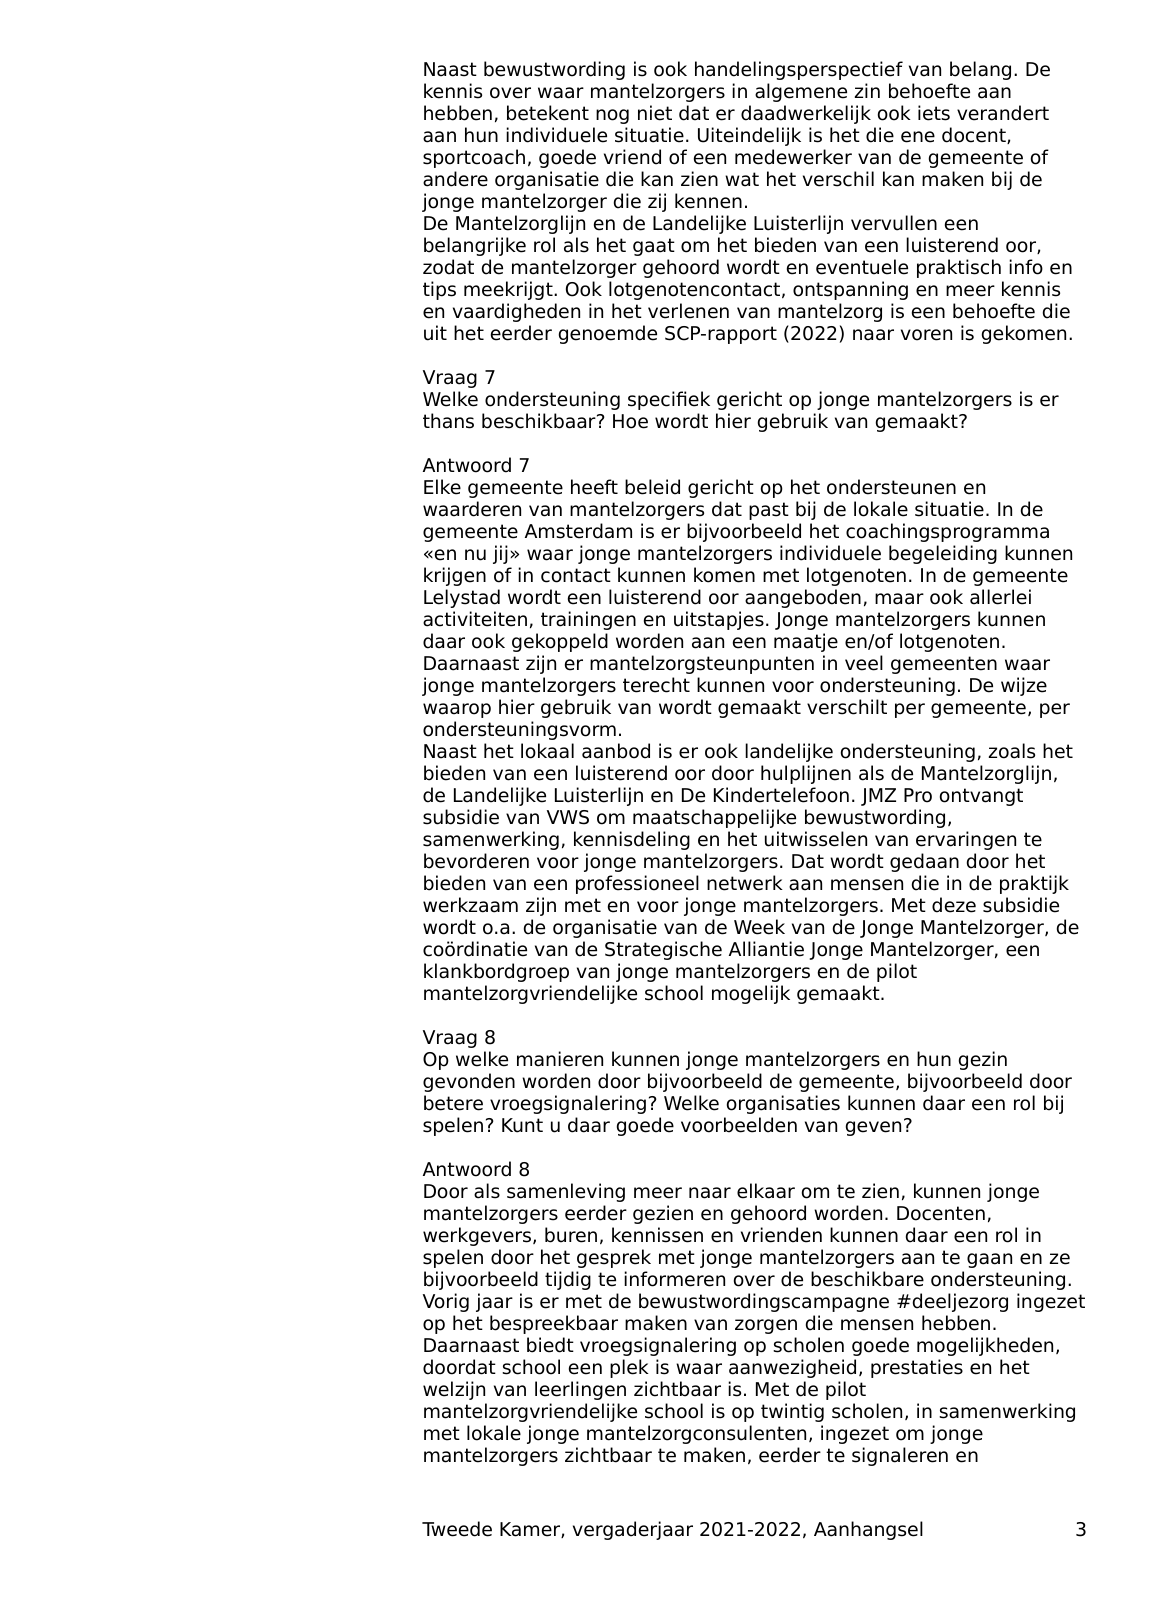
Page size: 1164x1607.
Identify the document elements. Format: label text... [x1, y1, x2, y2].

text Welke ondersteuning specifiek gericht op jonge mantelzorgers is er thans beschikbaar? Hoe wordt hier gebruik van gemaakt? [422, 389, 1087, 433]
text Naast het lokaal aanbod is er ook landelijke ondersteuning, zoals het bieden van een luisterend oor door hulplijnen als de Mantelzorglijn, de Landelijke Luisterlijn en De Kindertelefoon. JMZ Pro ontvangt subsidie van VWS om maatschappelijke bewustwording, samenwerking, kennisdeling en het uitwisselen van ervaringen te bevorderen voor jonge mantelzorgers. Dat wordt gedaan door het bieden van een professioneel netwerk aan mensen die in de praktijk werkzaam zijn met en voor jonge mantelzorgers. Met deze subsidie wordt o.a. de organisatie van de Week van de Jonge Mantelzorger, de coördinatie van de Strategische Alliantie Jonge Mantelzorger, een klankbordgroep van jonge mantelzorgers en de pilot mantelzorgvriendelijke school mogelijk gemaakt. [422, 741, 1087, 1004]
text Daarnaast biedt vroegsignalering op scholen goede mogelijkheden, doordat school een plek is waar aanwezigheid, prestaties en het welzijn van leerlingen zichtbaar is. Met de pilot mantelzorgvriendelijke school is op twintig scholen, in samenwerking met lokale jonge mantelzorgconsulenten, ingezet om jonge mantelzorgers zichtbaar te maken, eerder te signaleren en [422, 1335, 1087, 1467]
text Vraag 7 [422, 367, 1087, 389]
text Op welke manieren kunnen jonge mantelzorgers en hun gezin gevonden worden door bijvoorbeeld de gemeente, bijvoorbeeld door betere vroegsignalering? Welke organisaties kunnen daar een rol bij spelen? Kunt u daar goede voorbeelden van geven? [422, 1049, 1087, 1137]
text Naast bewustwording is ook handelingsperspectief van belang. De kennis over waar mantelzorgers in algemene zin behoefte aan hebben, betekent nog niet dat er daadwerkelijk ook iets verandert aan hun individuele situatie. Uiteindelijk is het die ene docent, sportcoach, goede vriend of een medewerker van de gemeente of andere organisatie die kan zien wat het verschil kan maken bij de jonge mantelzorger die zij kennen. [422, 59, 1087, 213]
text Door als samenleving meer naar elkaar om te zien, kunnen jonge mantelzorgers eerder gezien en gehoord worden. Docenten, werkgevers, buren, kennissen en vrienden kunnen daar een rol in spelen door het gesprek met jonge mantelzorgers aan te gaan en ze bijvoorbeeld tijdig te informeren over de beschikbare ondersteuning. Vorig jaar is er met de bewustwordingscampagne #deeljezorg ingezet op het bespreekbaar maken van zorgen die mensen hebben. [422, 1181, 1087, 1335]
text Vraag 8 [422, 1027, 1087, 1049]
text Elke gemeente heeft beleid gericht op het ondersteunen en waarderen van mantelzorgers dat past bij de lokale situatie. In de gemeente Amsterdam is er bijvoorbeeld het coachingsprogramma «en nu jij» waar jonge mantelzorgers individuele begeleiding kunnen krijgen of in contact kunnen komen met lotgenoten. In de gemeente Lelystad wordt een luisterend oor aangeboden, maar ook allerlei activiteiten, trainingen en uitstapjes. Jonge mantelzorgers kunnen daar ook gekoppeld worden aan een maatje en/of lotgenoten. Daarnaast zijn er mantelzorgsteunpunten in veel gemeenten waar jonge mantelzorgers terecht kunnen voor ondersteuning. De wijze waarop hier gebruik van wordt gemaakt verschilt per gemeente, per ondersteuningsvorm. [422, 477, 1087, 741]
text De Mantelzorglijn en de Landelijke Luisterlijn vervullen een belangrijke rol als het gaat om het bieden van een luisterend oor, zodat de mantelzorger gehoord wordt en eventuele praktisch info en tips meekrijgt. Ook lotgenotencontact, ontspanning en meer kennis en vaardigheden in het verlenen van mantelzorg is een behoefte die uit het eerder genoemde SCP-rapport (2022) naar voren is gekomen. [422, 213, 1087, 345]
text Antwoord 8 [422, 1159, 1087, 1181]
text Antwoord 7 [422, 455, 1087, 477]
